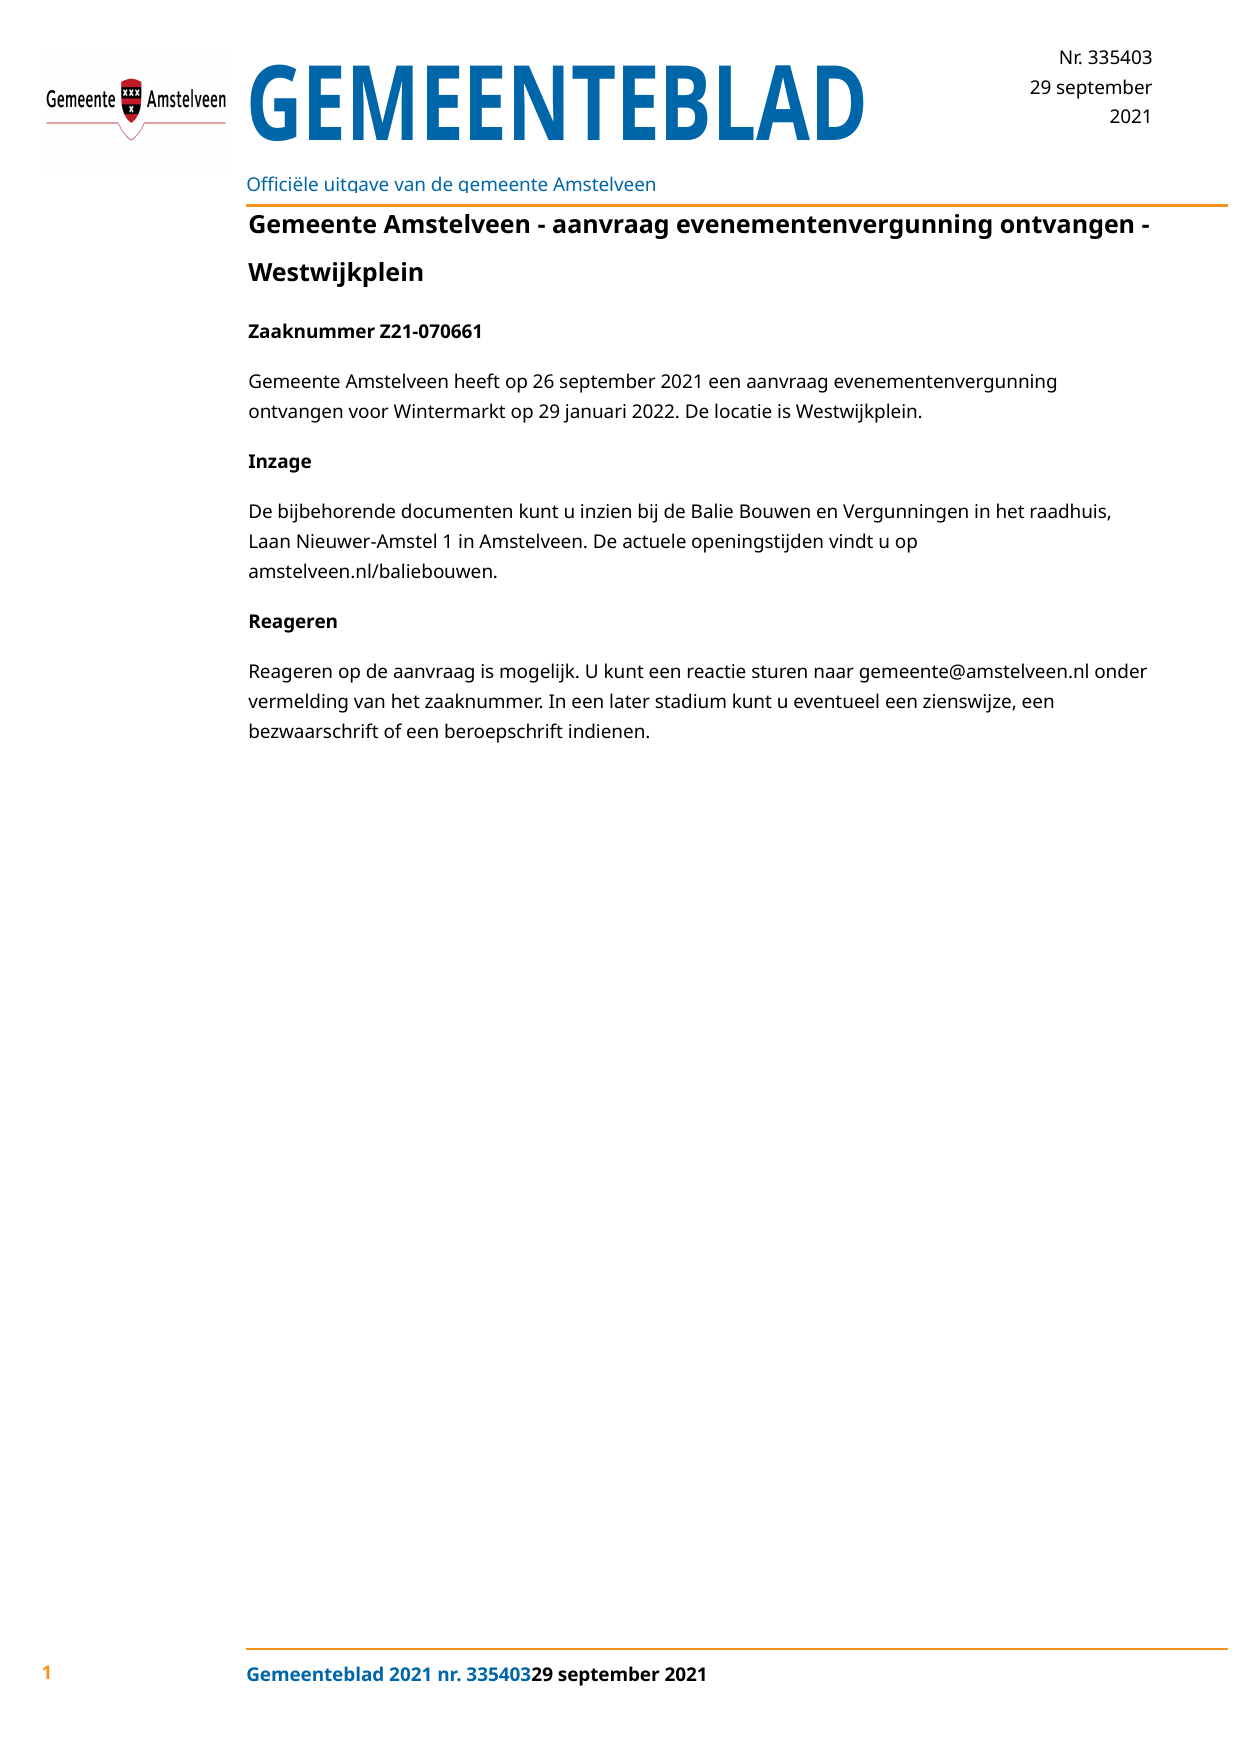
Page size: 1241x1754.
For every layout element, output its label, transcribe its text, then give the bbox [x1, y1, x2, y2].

text De bijbehorende documenten kunt u inzien bij de Balie Bouwen en Vergunningen in het raadhuis, Laan Nieuwer-Amstel 1 in Amstelveen. De actuele openingstijden vindt u op amstelveen.nl/baliebouwen. [248, 499, 1152, 584]
text Reageren [248, 608, 1152, 634]
text Gemeente Amstelveen - aanvraag evenementenvergunning ontvangen - Westwijkplein [248, 207, 1152, 288]
text Inzage [248, 448, 1152, 474]
text Gemeente Amstelveen heeft op 26 september 2021 een aanvraag evenementenvergunning ontvangen voor Wintermarkt op 29 januari 2022. De locatie is Westwijkplein. [248, 368, 1152, 424]
text Reageren op de aanvraag is mogelijk. U kunt een reactie sturen naar gemeente@amstelveen.nl onder vermelding van het zaaknummer. In een later stadium kunt u eventueel een zienswijze, een bezwaarschrift of een beroepschrift indienen. [248, 659, 1152, 744]
text Zaaknummer Z21-070661 [248, 318, 1152, 344]
picture [41, 47, 231, 172]
